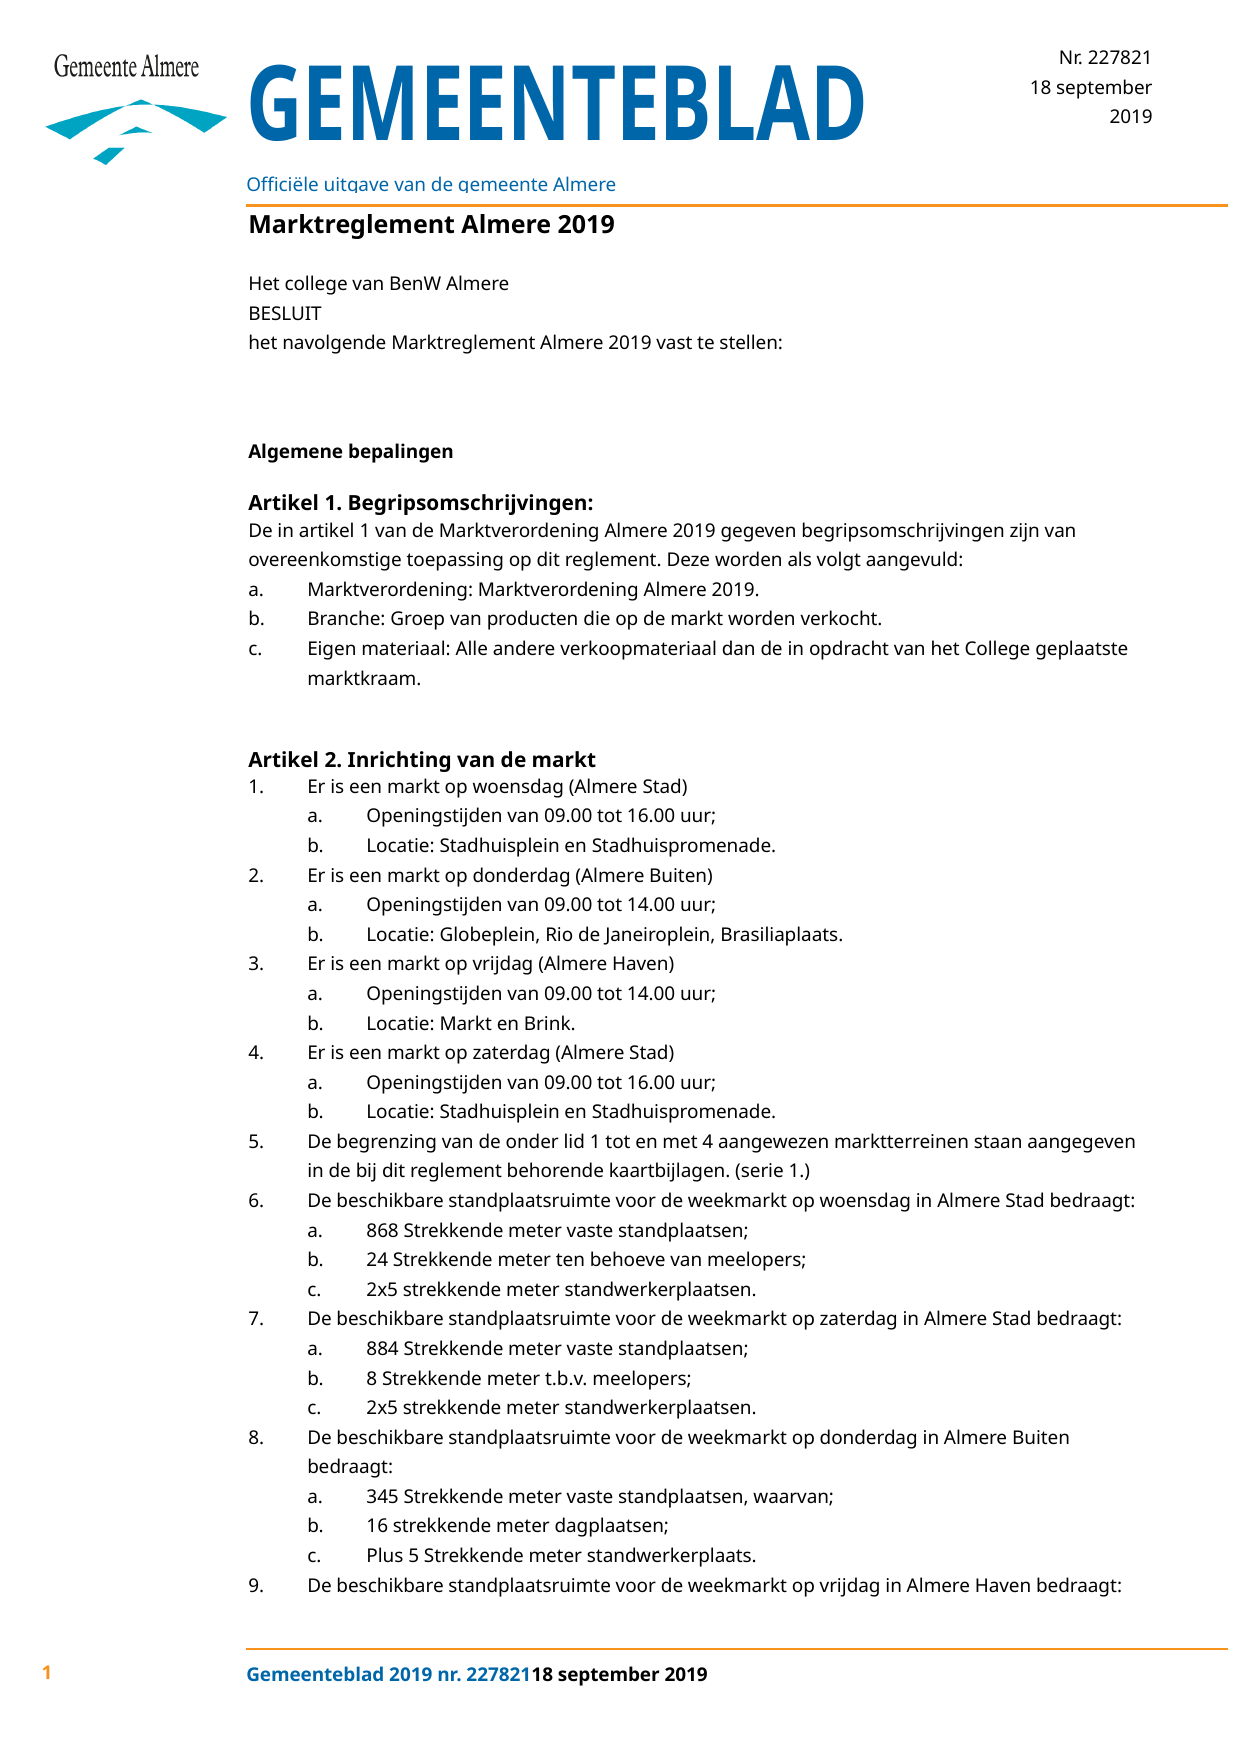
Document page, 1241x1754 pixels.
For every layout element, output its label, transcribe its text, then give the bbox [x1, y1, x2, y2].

list Locatie: Stadhuisplein en Stadhuispromenade. [307, 1098, 1152, 1124]
list 345 Strekkende meter vaste standplaatsen, waarvan; [307, 1483, 1152, 1509]
list 24 Strekkende meter ten behoeve van meelopers; [307, 1246, 1152, 1272]
text Het college van BenW Almere [248, 270, 1152, 296]
list 2x5 strekkende meter standwerkerplaatsen. [307, 1394, 1152, 1420]
list 868 Strekkende meter vaste standplaatsen; [307, 1217, 1152, 1243]
text Artikel 2. Inrichting van de markt [248, 745, 1152, 773]
list Locatie: Markt en Brink. [307, 1010, 1152, 1036]
list Er is een markt op woensdag (Almere Stad) [248, 773, 1152, 799]
list Openingstijden van 09.00 tot 14.00 uur; [307, 980, 1152, 1006]
list Locatie: Globeplein, Rio de Janeiroplein, Brasiliaplaats. [307, 921, 1152, 947]
list Er is een markt op donderdag (Almere Buiten) [248, 862, 1152, 888]
list Locatie: Stadhuisplein en Stadhuispromenade. [307, 832, 1152, 858]
list Branche: Groep van producten die op de markt worden verkocht. [248, 606, 1152, 631]
text Algemene bepalingen [248, 438, 1152, 464]
text Marktreglement Almere 2019 [248, 207, 1152, 241]
list Openingstijden van 09.00 tot 16.00 uur; [307, 1069, 1152, 1095]
list 2x5 strekkende meter standwerkerplaatsen. [307, 1276, 1152, 1302]
picture [41, 47, 231, 172]
text Artikel 1. Begripsomschrijvingen: [248, 488, 1152, 517]
list Plus 5 Strekkende meter standwerkerplaats. [307, 1542, 1152, 1568]
list De beschikbare standplaatsruimte voor de weekmarkt op woensdag in Almere Stad bedraagt: [248, 1187, 1152, 1213]
list Er is een markt op zaterdag (Almere Stad) [248, 1039, 1152, 1065]
list 16 strekkende meter dagplaatsen; [307, 1513, 1152, 1538]
list Openingstijden van 09.00 tot 16.00 uur; [307, 803, 1152, 828]
list Openingstijden van 09.00 tot 14.00 uur; [307, 891, 1152, 917]
text De in artikel 1 van de Marktverordening Almere 2019 gegeven begripsomschrijvingen zijn van overeenkomstige toepassing op dit reglement. Deze worden als volgt aangevuld: [248, 517, 1152, 572]
list De beschikbare standplaatsruimte voor de weekmarkt op donderdag in Almere Buiten bedraagt: [248, 1424, 1152, 1479]
list De beschikbare standplaatsruimte voor de weekmarkt op vrijdag in Almere Haven bedraagt: [248, 1572, 1152, 1598]
list 8 Strekkende meter t.b.v. meelopers; [307, 1365, 1152, 1391]
list Er is een markt op vrijdag (Almere Haven) [248, 951, 1152, 976]
text BESLUIT [248, 300, 1152, 326]
list De beschikbare standplaatsruimte voor de weekmarkt op zaterdag in Almere Stad bedraagt: [248, 1306, 1152, 1331]
text het navolgende Marktreglement Almere 2019 vast te stellen: [248, 329, 1152, 355]
list Eigen materiaal: Alle andere verkoopmateriaal dan de in opdracht van het College geplaatste marktkraam. [248, 635, 1152, 690]
list 884 Strekkende meter vaste standplaatsen; [307, 1335, 1152, 1361]
list Marktverordening: Marktverordening Almere 2019. [248, 576, 1152, 602]
list De begrenzing van de onder lid 1 tot en met 4 aangewezen marktterreinen staan aangegeven in de bij dit reglement behorende kaartbijlagen. (serie 1.) [248, 1128, 1152, 1183]
